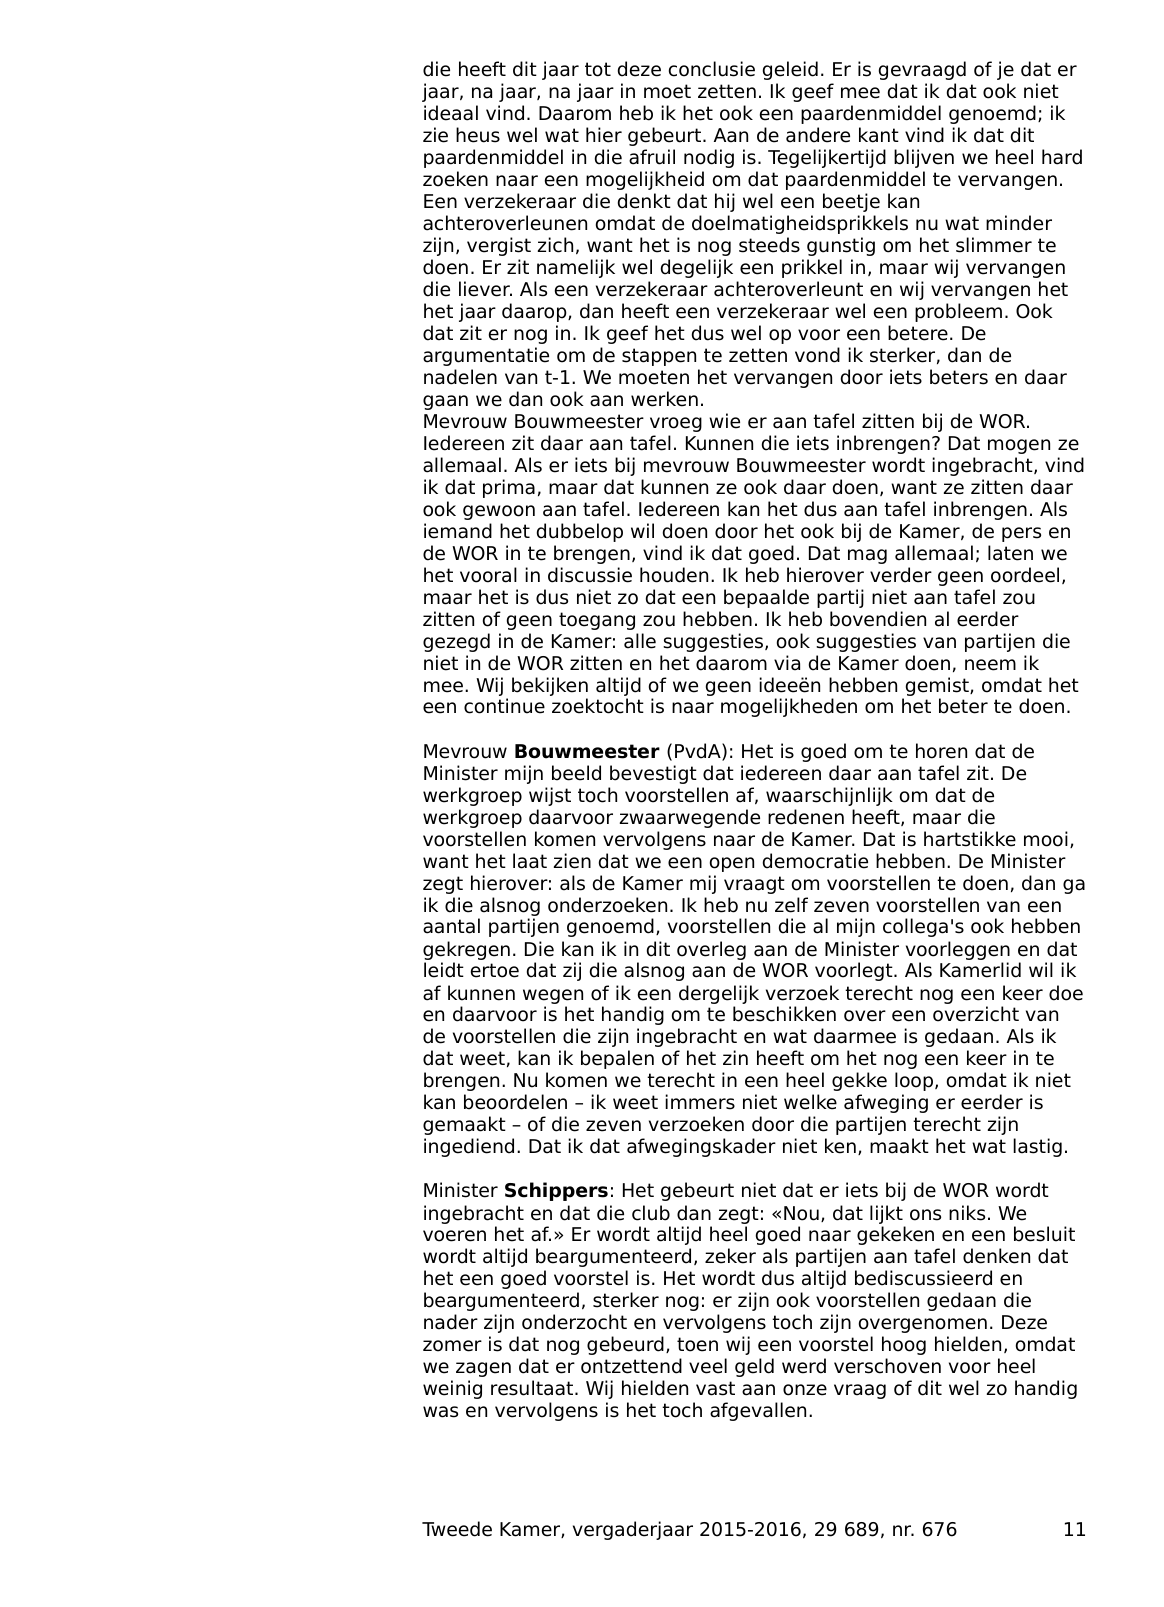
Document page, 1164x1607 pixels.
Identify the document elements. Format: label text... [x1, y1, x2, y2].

text Mevrouw Bouwmeester (PvdA): Het is goed om te horen dat de Minister mijn beeld bevestigt dat iedereen daar aan tafel zit. De werkgroep wijst toch voorstellen af, waarschijnlijk om dat de werkgroep daarvoor zwaarwegende redenen heeft, maar die voorstellen komen vervolgens naar de Kamer. Dat is hartstikke mooi, want het laat zien dat we een open democratie hebben. De Minister zegt hierover: als de Kamer mij vraagt om voorstellen te doen, dan ga ik die alsnog onderzoeken. Ik heb nu zelf zeven voorstellen van een aantal partijen genoemd, voorstellen die al mijn collega's ook hebben gekregen. Die kan ik in dit overleg aan de Minister voorleggen en dat leidt ertoe dat zij die alsnog aan de WOR voorlegt. Als Kamerlid wil ik af kunnen wegen of ik een dergelijk verzoek terecht nog een keer doe en daarvoor is het handig om te beschikken over een overzicht van de voorstellen die zijn ingebracht en wat daarmee is gedaan. Als ik dat weet, kan ik bepalen of het zin heeft om het nog een keer in te brengen. Nu komen we terecht in een heel gekke loop, omdat ik niet kan beoordelen – ik weet immers niet welke afweging er eerder is gemaakt – of die zeven verzoeken door die partijen terecht zijn ingediend. Dat ik dat afwegingskader niet ken, maakt het wat lastig. [422, 741, 1087, 1158]
text Minister Schippers: Het gebeurt niet dat er iets bij de WOR wordt ingebracht en dat die club dan zegt: «Nou, dat lijkt ons niks. We voeren het af.» Er wordt altijd heel goed naar gekeken en een besluit wordt altijd beargumenteerd, zeker als partijen aan tafel denken dat het een goed voorstel is. Het wordt dus altijd bediscussieerd en beargumenteerd, sterker nog: er zijn ook voorstellen gedaan die nader zijn onderzocht en vervolgens toch zijn overgenomen. Deze zomer is dat nog gebeurd, toen wij een voorstel hoog hielden, omdat we zagen dat er ontzettend veel geld werd verschoven voor heel weinig resultaat. Wij hielden vast aan onze vraag of dit wel zo handig was en vervolgens is het toch afgevallen. [422, 1180, 1087, 1422]
text die heeft dit jaar tot deze conclusie geleid. Er is gevraagd of je dat er jaar, na jaar, na jaar in moet zetten. Ik geef mee dat ik dat ook niet ideaal vind. Daarom heb ik het ook een paardenmiddel genoemd; ik zie heus wel wat hier gebeurt. Aan de andere kant vind ik dat dit paardenmiddel in die afruil nodig is. Tegelijkertijd blijven we heel hard zoeken naar een mogelijkheid om dat paardenmiddel te vervangen. Een verzekeraar die denkt dat hij wel een beetje kan achteroverleunen omdat de doelmatigheidsprikkels nu wat minder zijn, vergist zich, want het is nog steeds gunstig om het slimmer te doen. Er zit namelijk wel degelijk een prikkel in, maar wij vervangen die liever. Als een verzekeraar achteroverleunt en wij vervangen het het jaar daarop, dan heeft een verzekeraar wel een probleem. Ook dat zit er nog in. Ik geef het dus wel op voor een betere. De argumentatie om de stappen te zetten vond ik sterker, dan de nadelen van t-1. We moeten het vervangen door iets beters en daar gaan we dan ook aan werken. [422, 59, 1087, 411]
text Mevrouw Bouwmeester vroeg wie er aan tafel zitten bij de WOR. Iedereen zit daar aan tafel. Kunnen die iets inbrengen? Dat mogen ze allemaal. Als er iets bij mevrouw Bouwmeester wordt ingebracht, vind ik dat prima, maar dat kunnen ze ook daar doen, want ze zitten daar ook gewoon aan tafel. Iedereen kan het dus aan tafel inbrengen. Als iemand het dubbelop wil doen door het ook bij de Kamer, de pers en de WOR in te brengen, vind ik dat goed. Dat mag allemaal; laten we het vooral in discussie houden. Ik heb hierover verder geen oordeel, maar het is dus niet zo dat een bepaalde partij niet aan tafel zou zitten of geen toegang zou hebben. Ik heb bovendien al eerder gezegd in de Kamer: alle suggesties, ook suggesties van partijen die niet in de WOR zitten en het daarom via de Kamer doen, neem ik mee. Wij bekijken altijd of we geen ideeën hebben gemist, omdat het een continue zoektocht is naar mogelijkheden om het beter te doen. [422, 411, 1087, 718]
